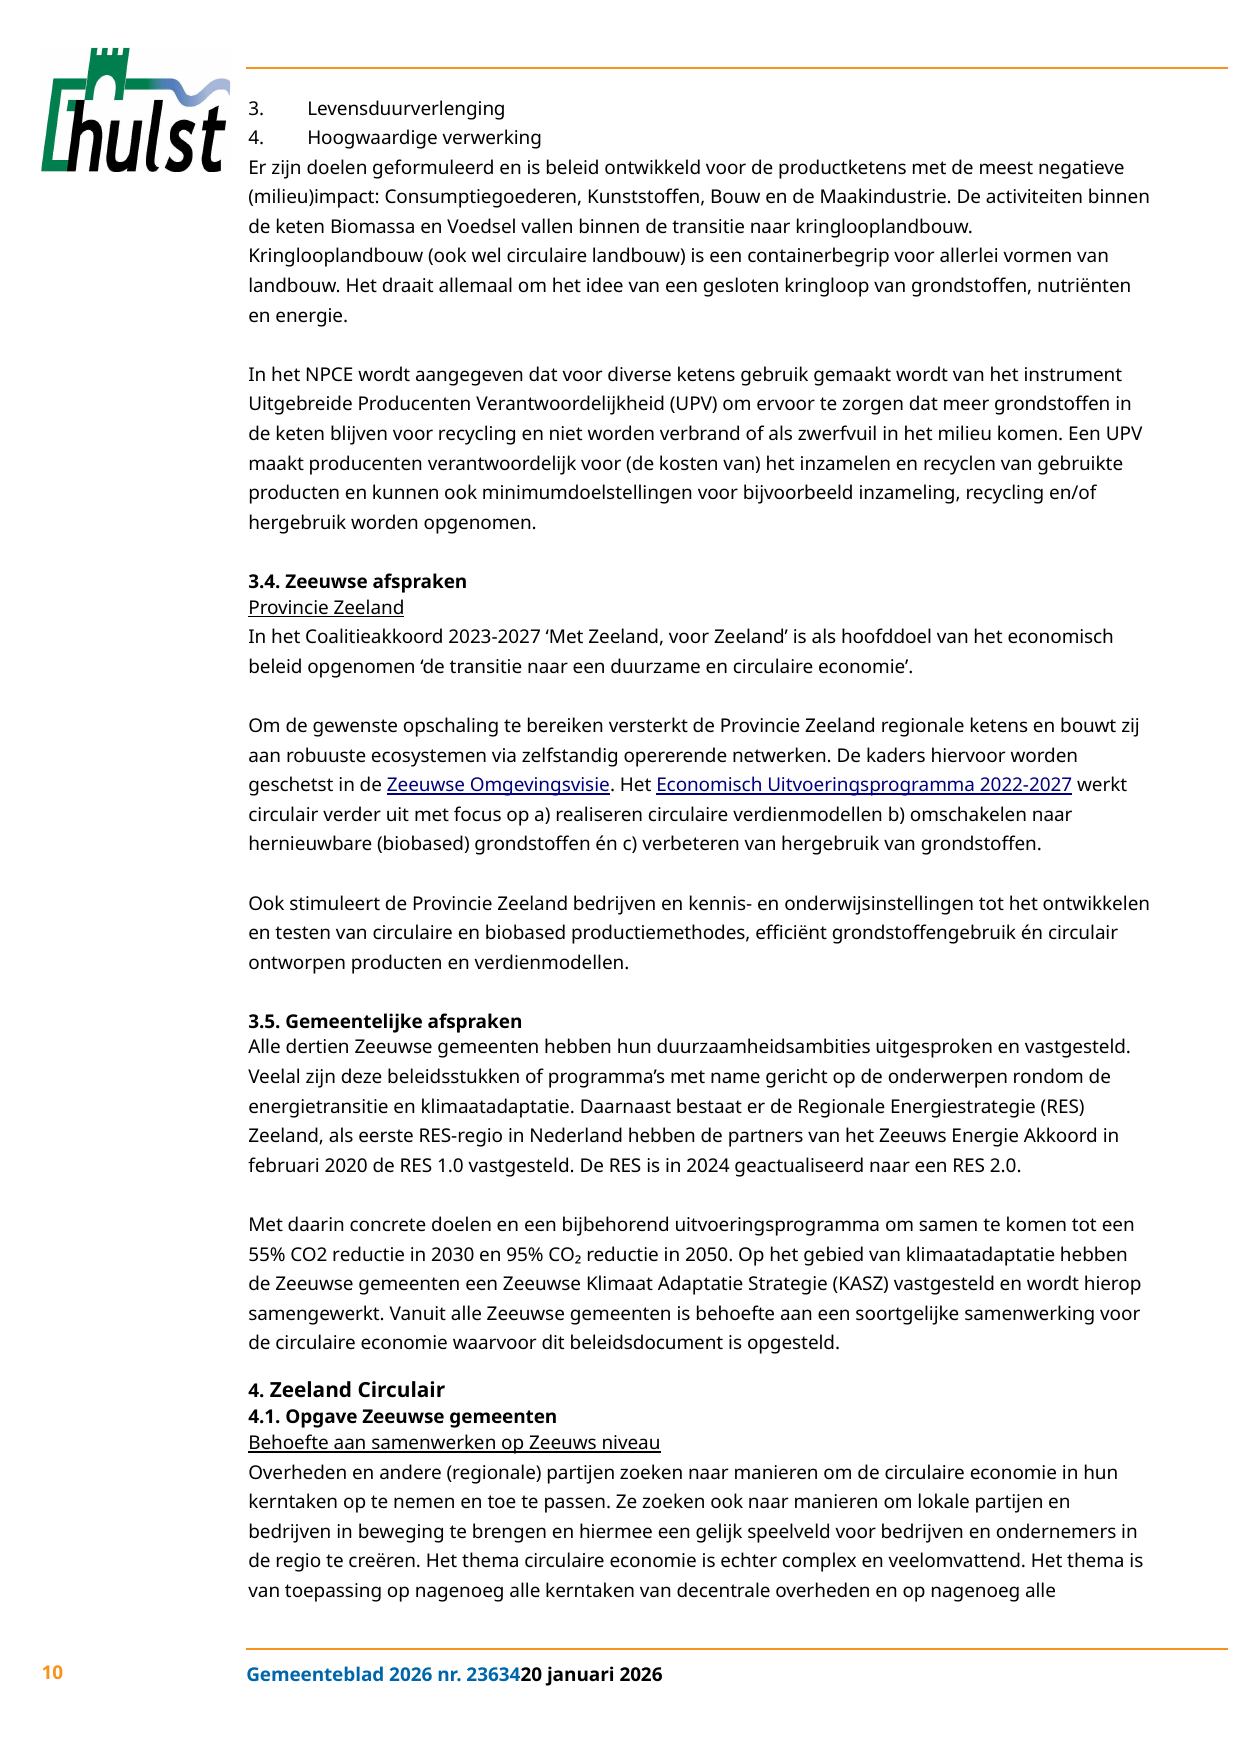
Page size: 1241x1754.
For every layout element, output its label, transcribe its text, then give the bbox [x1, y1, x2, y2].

text Met daarin concrete doelen en een bijbehorend uitvoeringsprogramma om samen te komen tot een 55% CO2 reductie in 2030 en 95% CO₂ reductie in 2050. Op het gebied van klimaatadaptatie hebben de Zeeuwse gemeenten een Zeeuwse Klimaat Adaptatie Strategie (KASZ) vastgesteld en wordt hierop samengewerkt. Vanuit alle Zeeuwse gemeenten is behoefte aan een soortgelijke samenwerking voor de circulaire economie waarvoor dit beleidsdocument is opgesteld. [248, 1211, 1152, 1355]
text 3.5. Gemeentelijke afspraken [248, 1008, 1152, 1034]
text In het NPCE wordt aangegeven dat voor diverse ketens gebruik gemaakt wordt van het instrument Uitgebreide Producenten Verantwoordelijkheid (UPV) om ervoor te zorgen dat meer grondstoffen in de keten blijven voor recycling en niet worden verbrand of als zwerfvuil in het milieu komen. Een UPV maakt producenten verantwoordelijk voor (de kosten van) het inzamelen en recyclen van gebruikte producten en kunnen ook minimumdoelstellingen voor bijvoorbeeld inzameling, recycling en/of hergebruik worden opgenomen. [248, 361, 1152, 535]
text In het Coalitieakkoord 2023-2027 ‘Met Zeeland, voor Zeeland’ is als hoofddoel van het economisch beleid opgenomen ‘de transitie naar een duurzame en circulaire economie’. [248, 623, 1152, 679]
text 4. Zeeland Circulair [248, 1375, 1152, 1404]
list Hoogwaardige verwerking [248, 124, 1152, 150]
text Om de gewenste opschaling te bereiken versterkt de Provincie Zeeland regionale ketens en bouwt zij aan robuuste ecosystemen via zelfstandig opererende netwerken. De kaders hiervoor worden geschetst in de Zeeuwse Omgevingsvisie. Het Economisch Uitvoeringsprogramma 2022-2027 werkt circulair verder uit met focus op a) realiseren circulaire verdienmodellen b) omschakelen naar hernieuwbare (biobased) grondstoffen én c) verbeteren van hergebruik van grondstoffen. [248, 712, 1152, 856]
picture [41, 47, 231, 172]
text Behoefte aan samenwerken op Zeeuws niveau [248, 1429, 1152, 1455]
text Provincie Zeeland [248, 594, 1152, 619]
text Er zijn doelen geformuleerd en is beleid ontwikkeld voor de productketens met de meest negatieve (milieu)impact: Consumptiegoederen, Kunststoffen, Bouw en de Maakindustrie. De activiteiten binnen de keten Biomassa en Voedsel vallen binnen de transitie naar kringlooplandbouw. Kringlooplandbouw (ook wel circulaire landbouw) is een containerbegrip voor allerlei vormen van landbouw. Het draait allemaal om het idee van een gesloten kringloop van grondstoffen, nutriënten en energie. [248, 154, 1152, 328]
text 3.4. Zeeuwse afspraken [248, 568, 1152, 594]
text Overheden en andere (regionale) partijen zoeken naar manieren om de circulaire economie in hun kerntaken op te nemen en toe te passen. Ze zoeken ook naar manieren om lokale partijen en bedrijven in beweging te brengen en hiermee een gelijk speelveld voor bedrijven en ondernemers in de regio te creëren. Het thema circulaire economie is echter complex en veelomvattend. Het thema is van toepassing op nagenoeg alle kerntaken van decentrale overheden en op nagenoeg alle [248, 1459, 1152, 1603]
text Alle dertien Zeeuwse gemeenten hebben hun duurzaamheidsambities uitgesproken en vastgesteld. Veelal zijn deze beleidsstukken of programma’s met name gericht op de onderwerpen rondom de energietransitie en klimaatadaptatie. Daarnaast bestaat er de Regionale Energiestrategie (RES) Zeeland, als eerste RES-regio in Nederland hebben de partners van het Zeeuws Energie Akkoord in februari 2020 de RES 1.0 vastgesteld. De RES is in 2024 geactualiseerd naar een RES 2.0. [248, 1034, 1152, 1178]
list Levensduurverlenging [248, 95, 1152, 121]
text Ook stimuleert de Provincie Zeeland bedrijven en kennis- en onderwijsinstellingen tot het ontwikkelen en testen van circulaire en biobased productiemethodes, efficiënt grondstoffengebruik én circulair ontworpen producten en verdienmodellen. [248, 890, 1152, 974]
text 4.1. Opgave Zeeuwse gemeenten [248, 1404, 1152, 1429]
